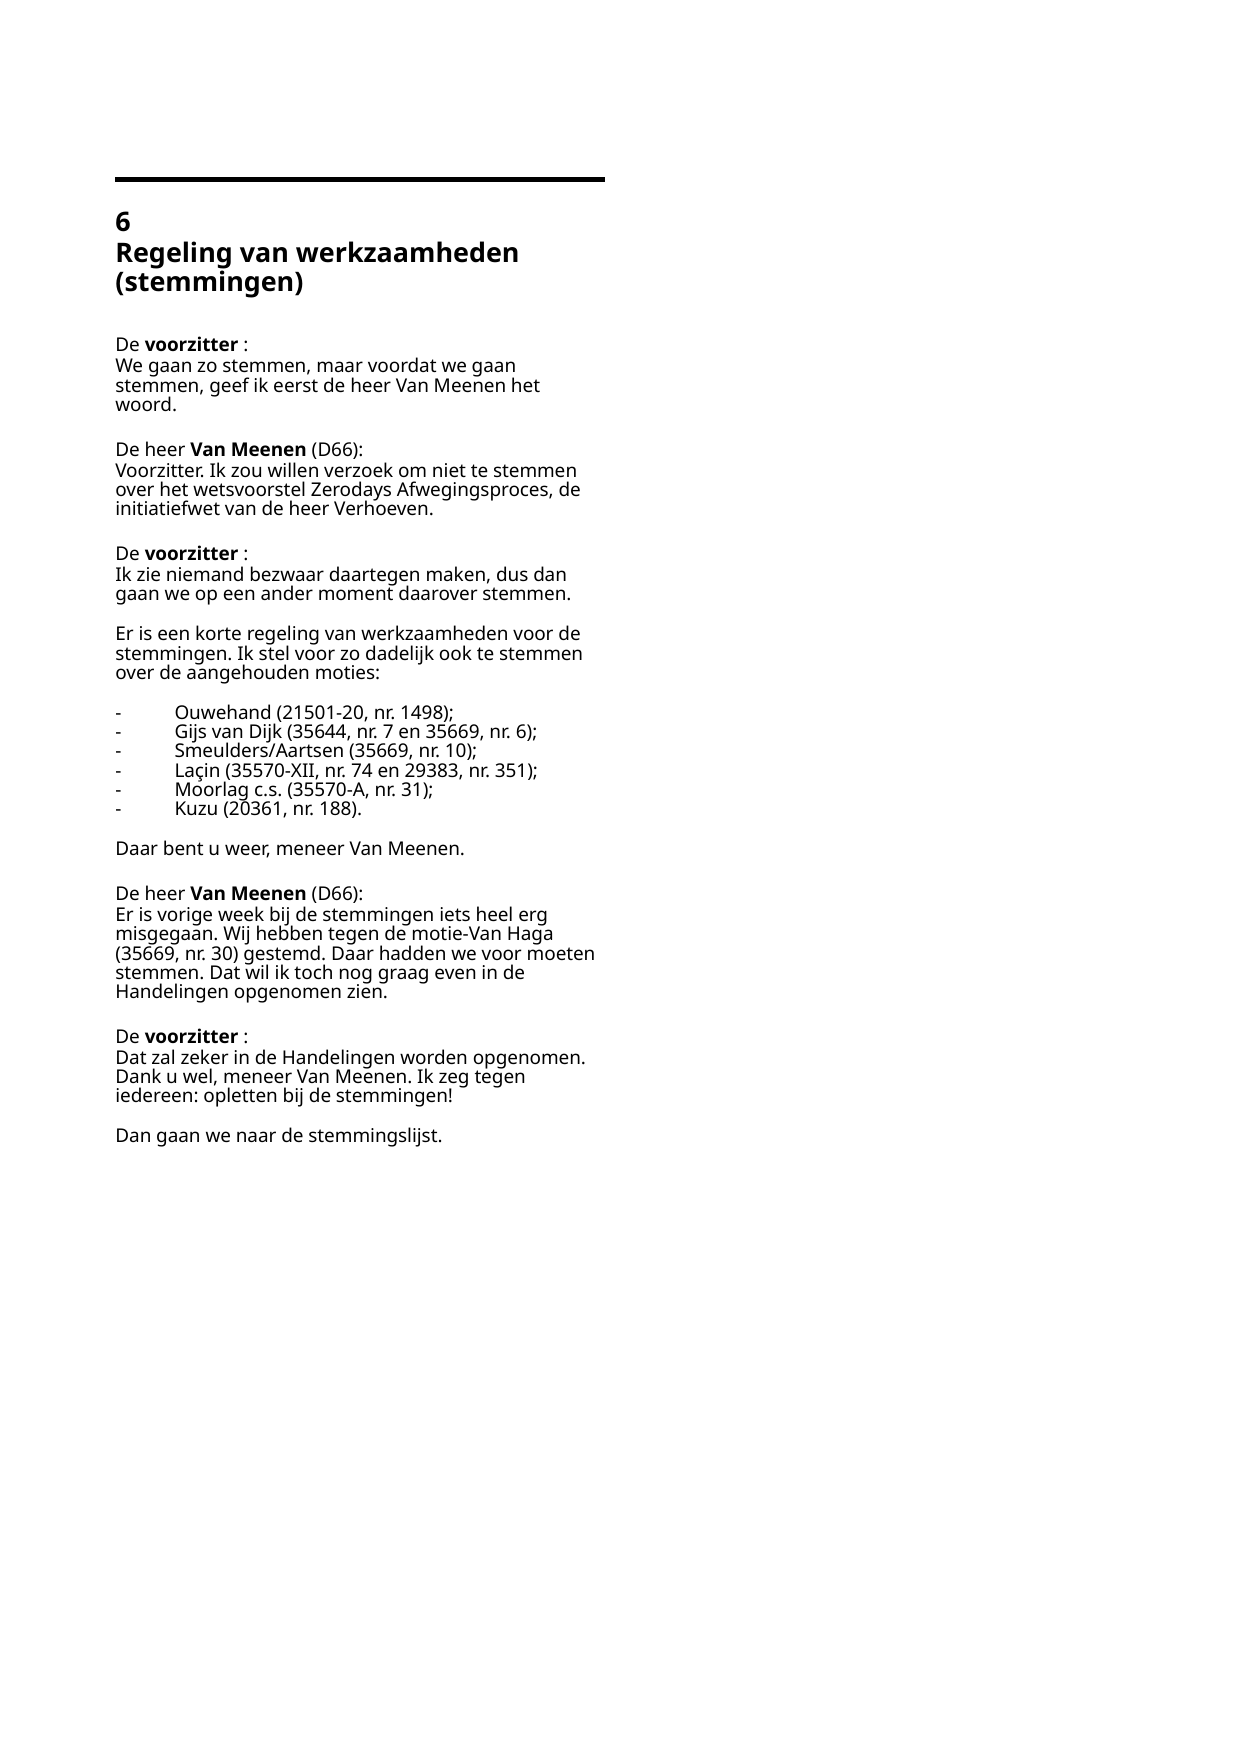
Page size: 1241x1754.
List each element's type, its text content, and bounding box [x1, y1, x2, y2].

text Er is vorige week bij de stemmingen iets heel erg misgegaan. Wij hebben tegen de motie-Van Haga (35669, nr. 30) gestemd. Daar hadden we voor moeten stemmen. Dat wil ik toch nog graag even in de Handelingen opgenomen zien. [115, 906, 605, 1002]
list Gijs van Dijk (35644, nr. 7 en 35669, nr. 6); [115, 723, 605, 742]
text De heer Van Meenen (D66): [115, 436, 605, 462]
list Smeulders/Aartsen (35669, nr. 10); [115, 742, 605, 762]
list Kuzu (20361, nr. 188). [115, 800, 605, 819]
text Dat zal zeker in de Handelingen worden opgenomen. Dank u wel, meneer Van Meenen. Ik zeg tegen iedereen: opletten bij de stemmingen! [115, 1049, 605, 1107]
list Laçin (35570-XII, nr. 74 en 29383, nr. 351); [115, 762, 605, 781]
text De heer Van Meenen (D66): [115, 880, 605, 906]
text We gaan zo stemmen, maar voordat we gaan stemmen, geef ik eerst de heer Van Meenen het woord. [115, 357, 605, 415]
text De voorzitter : [115, 540, 605, 566]
text Voorzitter. Ik zou willen verzoek om niet te stemmen over het wetsvoorstel Zerodays Afwegingsproces, de initiatiefwet van de heer Verhoeven. [115, 462, 605, 519]
text De voorzitter : [115, 332, 605, 357]
text Dan gaan we naar de stemmingslijst. [115, 1127, 605, 1147]
text Ik zie niemand bezwaar daartegen maken, dus dan gaan we op een ander moment daarover stemmen. [115, 566, 605, 604]
text Regeling van werkzaamheden (stemmingen) [115, 239, 605, 312]
list Moorlag c.s. (35570-A, nr. 31); [115, 781, 605, 800]
text De voorzitter : [115, 1023, 605, 1049]
text Daar bent u weer, meneer Van Meenen. [115, 840, 605, 859]
text Er is een korte regeling van werkzaamheden voor de stemmingen. Ik stel voor zo dadelijk ook te stemmen over de aangehouden moties: [115, 625, 605, 683]
text 6 [115, 203, 605, 239]
list Ouwehand (21501-20, nr. 1498); [115, 704, 605, 723]
